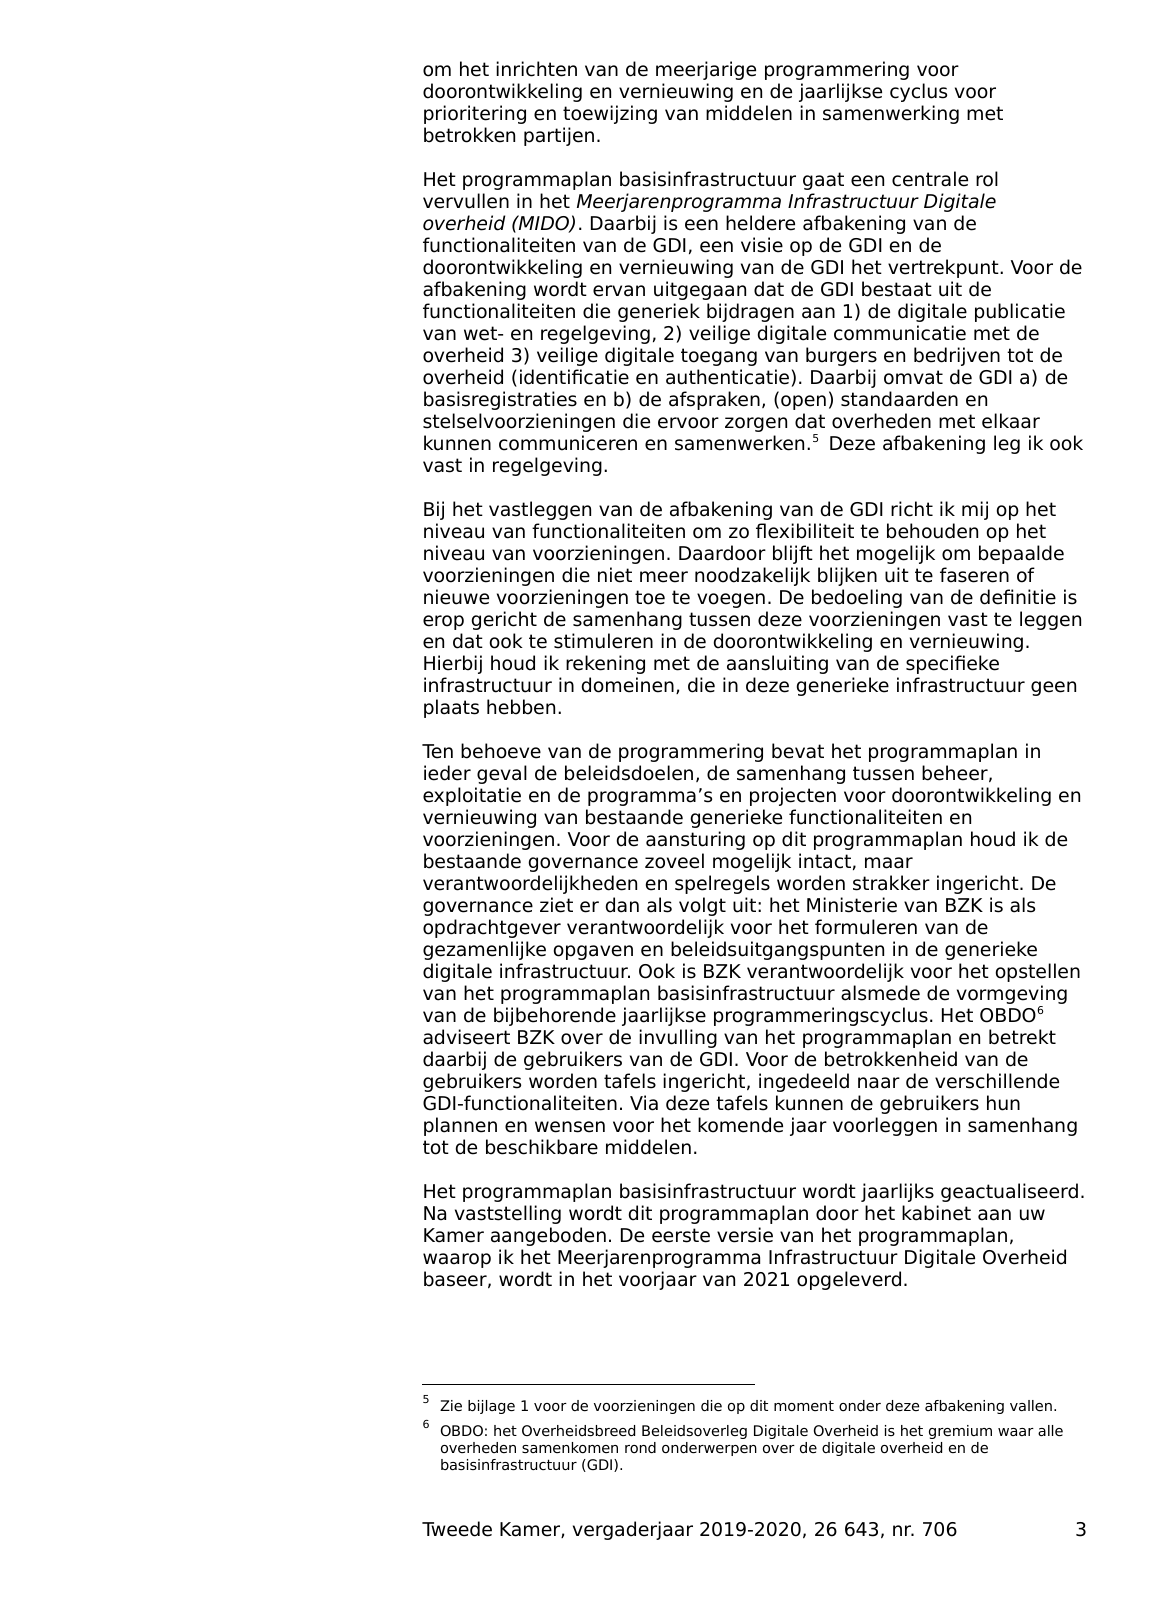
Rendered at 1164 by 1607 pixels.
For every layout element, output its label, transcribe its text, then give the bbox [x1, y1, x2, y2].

text OBDO: het Overheidsbreed Beleidsoverleg Digitale Overheid is het gremium waar alle overheden samenkomen rond onderwerpen over de digitale overheid en de basisinfrastructuur (GDI). [422, 1418, 1087, 1474]
text Zie bijlage 1 voor de voorzieningen die op dit moment onder deze afbakening vallen. [422, 1393, 1087, 1416]
text Het programmaplan basisinfrastructuur wordt jaarlijks geactualiseerd. Na vaststelling wordt dit programmaplan door het kabinet aan uw Kamer aangeboden. De eerste versie van het programmaplan, waarop ik het Meerjarenprogramma Infrastructuur Digitale Overheid baseer, wordt in het voorjaar van 2021 opgeleverd. [422, 1181, 1087, 1291]
text Bij het vastleggen van de afbakening van de GDI richt ik mij op het niveau van functionaliteiten om zo flexibiliteit te behouden op het niveau van voorzieningen. Daardoor blijft het mogelijk om bepaalde voorzieningen die niet meer noodzakelijk blijken uit te faseren of nieuwe voorzieningen toe te voegen. De bedoeling van de definitie is erop gericht de samenhang tussen deze voorzieningen vast te leggen en dat ook te stimuleren in de doorontwikkeling en vernieuwing. Hierbij houd ik rekening met de aansluiting van de specifieke infrastructuur in domeinen, die in deze generieke infrastructuur geen plaats hebben. [422, 499, 1087, 719]
text om het inrichten van de meerjarige programmering voor doorontwikkeling en vernieuwing en de jaarlijkse cyclus voor prioritering en toewijzing van middelen in samenwerking met betrokken partijen. [422, 59, 1087, 147]
text Het programmaplan basisinfrastructuur gaat een centrale rol vervullen in het Meerjarenprogramma Infrastructuur Digitale overheid (MIDO). Daarbij is een heldere afbakening van de functionaliteiten van de GDI, een visie op de GDI en de doorontwikkeling en vernieuwing van de GDI het vertrekpunt. Voor de afbakening wordt ervan uitgegaan dat de GDI bestaat uit de functionaliteiten die generiek bijdragen aan 1) de digitale publicatie van wet- en regelgeving, 2) veilige digitale communicatie met de overheid 3) veilige digitale toegang van burgers en bedrijven tot de overheid (identificatie en authenticatie). Daarbij omvat de GDI a) de basisregistraties en b) de afspraken, (open) standaarden en stelselvoorzieningen die ervoor zorgen dat overheden met elkaar kunnen communiceren en samenwerken. Deze afbakening leg ik ook vast in regelgeving. [422, 169, 1087, 477]
text Ten behoeve van de programmering bevat het programmaplan in ieder geval de beleidsdoelen, de samenhang tussen beheer, exploitatie en de programma’s en projecten voor doorontwikkeling en vernieuwing van bestaande generieke functionaliteiten en voorzieningen. Voor de aansturing op dit programmaplan houd ik de bestaande governance zoveel mogelijk intact, maar verantwoordelijkheden en spelregels worden strakker ingericht. De governance ziet er dan als volgt uit: het Ministerie van BZK is als opdrachtgever verantwoordelijk voor het formuleren van de gezamenlijke opgaven en beleidsuitgangspunten in de generieke digitale infrastructuur. Ook is BZK verantwoordelijk voor het opstellen van het programmaplan basisinfrastructuur alsmede de vormgeving van de bijbehorende jaarlijkse programmeringscyclus. Het OBDO adviseert BZK over de invulling van het programmaplan en betrekt daarbij de gebruikers van de GDI. Voor de betrokkenheid van de gebruikers worden tafels ingericht, ingedeeld naar de verschillende GDI-functionaliteiten. Via deze tafels kunnen de gebruikers hun plannen en wensen voor het komende jaar voorleggen in samenhang tot de beschikbare middelen. [422, 741, 1087, 1159]
